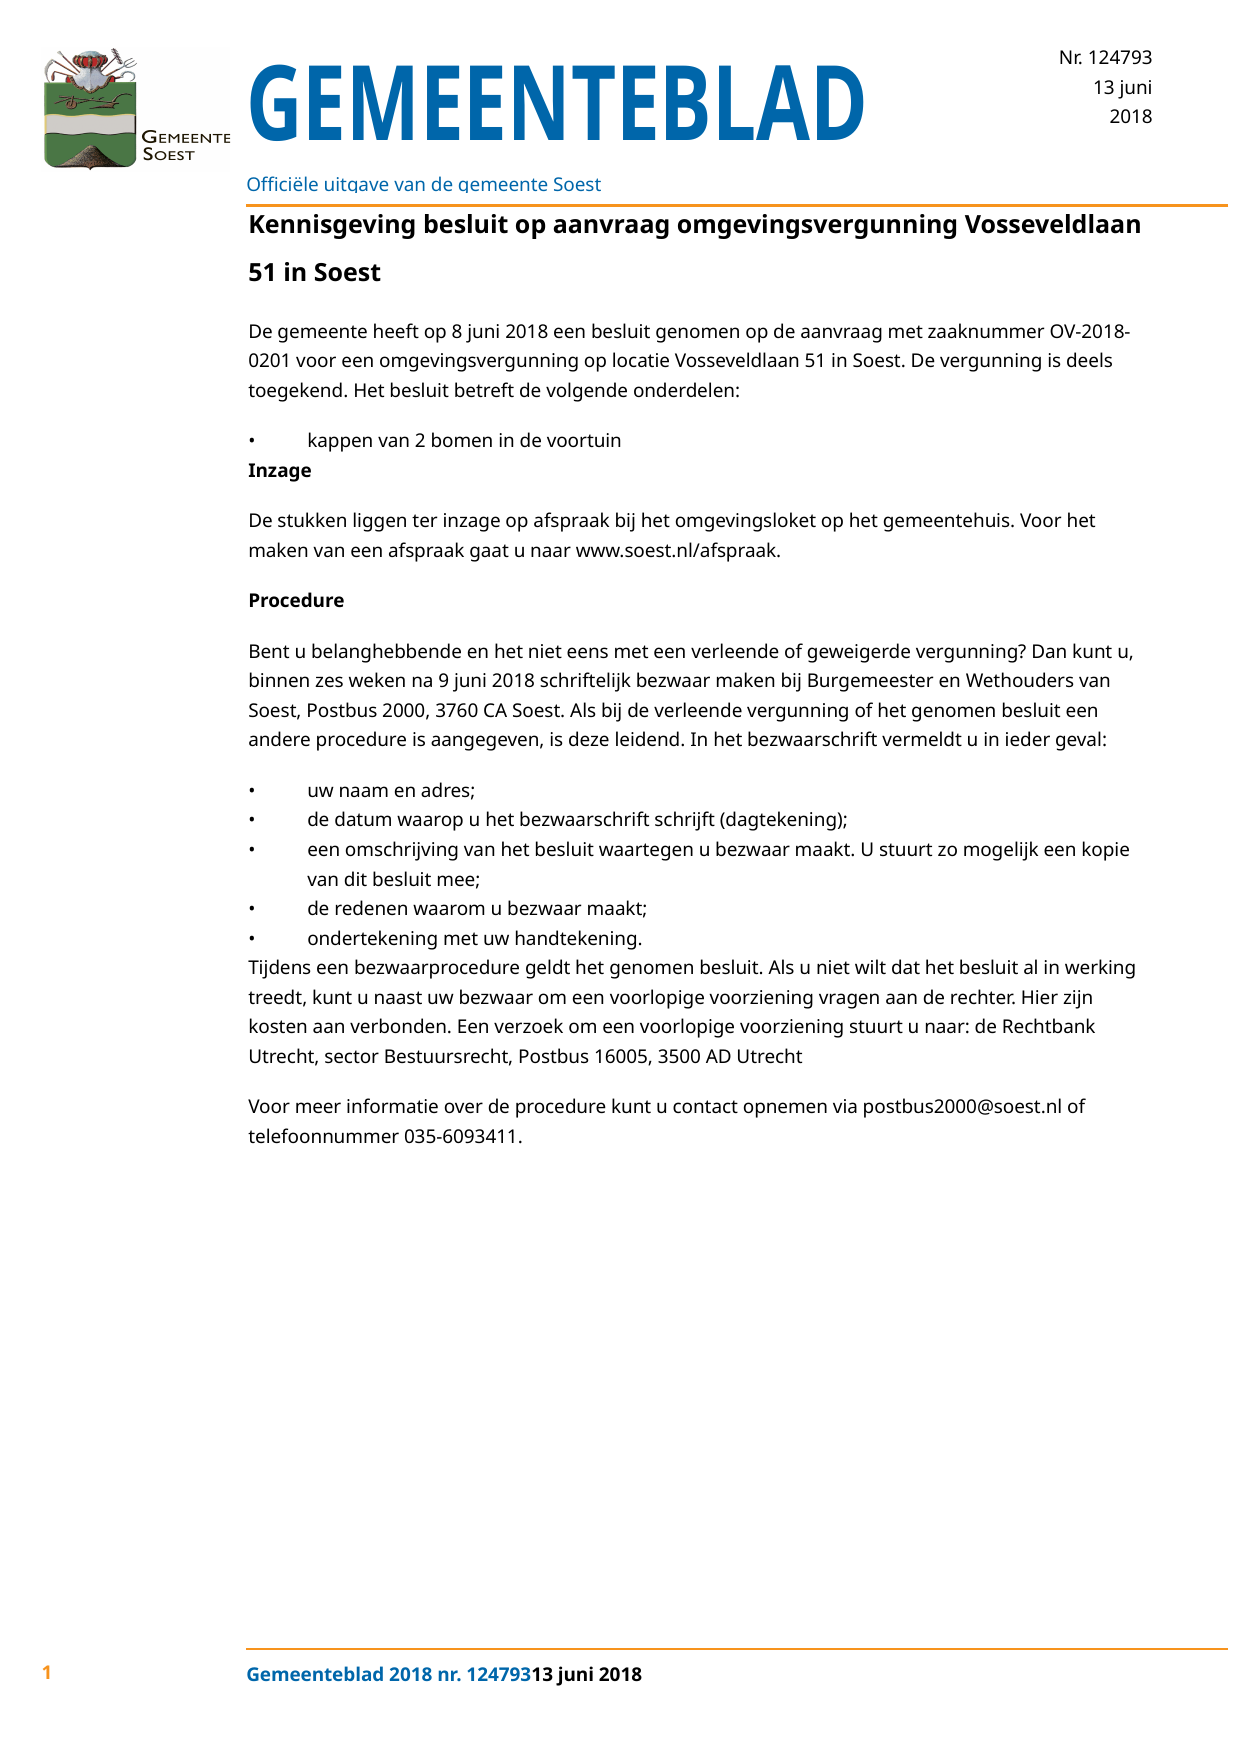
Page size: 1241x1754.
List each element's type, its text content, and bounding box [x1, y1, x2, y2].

text Inzage [248, 457, 1152, 483]
list een omschrijving van het besluit waartegen u bezwaar maakt. U stuurt zo mogelijk een kopie van dit besluit mee; [248, 836, 1152, 892]
list kappen van 2 bomen in de voortuin [248, 427, 1152, 453]
text Tijdens een bezwaarprocedure geldt het genomen besluit. Als u niet wilt dat het besluit al in werking treedt, kunt u naast uw bezwaar om een voorlopige voorziening vragen aan de rechter. Hier zijn kosten aan verbonden. Een verzoek om een voorlopige voorziening stuurt u naar: de Rechtbank Utrecht, sector Bestuursrecht, Postbus 16005, 3500 AD Utrecht [248, 954, 1152, 1069]
text De stukken liggen ter inzage op afspraak bij het omgevingsloket op het gemeentehuis. Voor het maken van een afspraak gaat u naar www.soest.nl/afspraak. [248, 507, 1152, 563]
text Procedure [248, 587, 1152, 613]
picture [41, 47, 231, 172]
text Voor meer informatie over de procedure kunt u contact opnemen via postbus2000@soest.nl of telefoonnummer 035-6093411. [248, 1094, 1152, 1149]
text Kennisgeving besluit op aanvraag omgevingsvergunning Vosseveldlaan 51 in Soest [248, 207, 1152, 288]
list ondertekening met uw handtekening. [248, 925, 1152, 951]
list de datum waarop u het bezwaarschrift schrijft (dagtekening); [248, 807, 1152, 832]
text De gemeente heeft op 8 juni 2018 een besluit genomen op de aanvraag met zaaknummer OV-2018-0201 voor een omgevingsvergunning op locatie Vosseveldlaan 51 in Soest. De vergunning is deels toegekend. Het besluit betreft de volgende onderdelen: [248, 318, 1152, 403]
list uw naam en adres; [248, 777, 1152, 803]
text Bent u belanghebbende en het niet eens met een verleende of geweigerde vergunning? Dan kunt u, binnen zes weken na 9 juni 2018 schriftelijk bezwaar maken bij Burgemeester en Wethouders van Soest, Postbus 2000, 3760 CA Soest. Als bij de verleende vergunning of het genomen besluit een andere procedure is aangegeven, is deze leidend. In het bezwaarschrift vermeldt u in ieder geval: [248, 638, 1152, 752]
list de redenen waarom u bezwaar maakt; [248, 895, 1152, 921]
